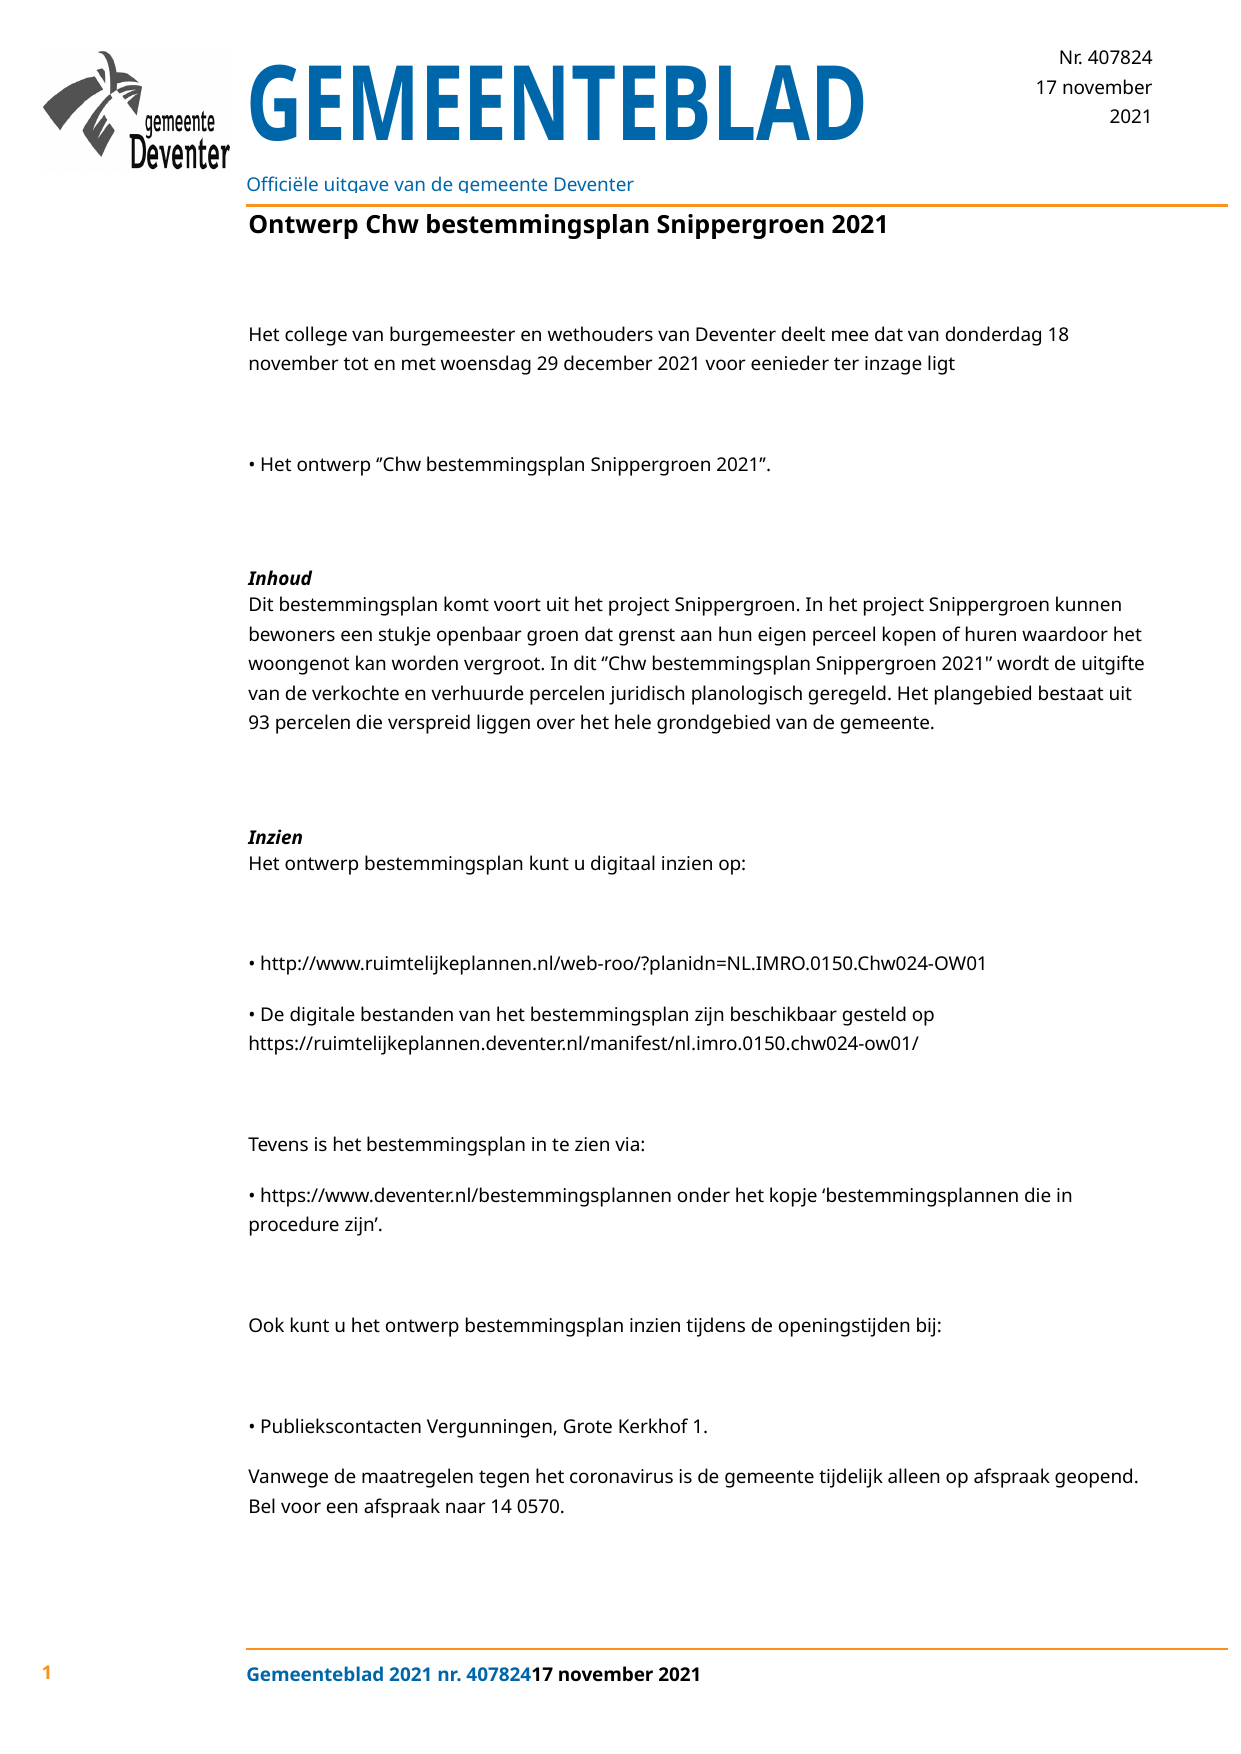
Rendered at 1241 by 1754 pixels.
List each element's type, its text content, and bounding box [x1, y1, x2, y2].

text • http://www.ruimtelijkeplannen.nl/web-roo/?planidn=NL.IMRO.0150.Chw024-OW01 [248, 951, 1152, 976]
text Ontwerp Chw bestemmingsplan Snippergroen 2021 [248, 207, 1152, 241]
text • Het ontwerp ‘’Chw bestemmingsplan Snippergroen 2021’’. [248, 451, 1152, 477]
text Inhoud [248, 566, 1152, 591]
text Ook kunt u het ontwerp bestemmingsplan inzien tijdens de openingstijden bij: [248, 1312, 1152, 1338]
text • Publiekscontacten Vergunningen, Grote Kerkhof 1. [248, 1413, 1152, 1439]
text Dit bestemmingsplan komt voort uit het project Snippergroen. In het project Snippergroen kunnen bewoners een stukje openbaar groen dat grenst aan hun eigen perceel kopen of huren waardoor het woongenot kan worden vergroot. In dit ‘’Chw bestemmingsplan Snippergroen 2021'’ wordt de uitgifte van de verkochte en verhuurde percelen juridisch planologisch geregeld. Het plangebied bestaat uit 93 percelen die verspreid liggen over het hele grondgebied van de gemeente. [248, 591, 1152, 735]
text Vanwege de maatregelen tegen het coronavirus is de gemeente tijdelijk alleen op afspraak geopend. Bel voor een afspraak naar 14 0570. [248, 1463, 1152, 1519]
text Het college van burgemeester en wethouders van Deventer deelt mee dat van donderdag 18 november tot en met woensdag 29 december 2021 voor eenieder ter inzage ligt [248, 321, 1152, 376]
text • De digitale bestanden van het bestemmingsplan zijn beschikbaar gesteld op https://ruimtelijkeplannen.deventer.nl/manifest/nl.imro.0150.chw024-ow01/ [248, 1001, 1152, 1056]
text Inzien [248, 824, 1152, 850]
picture [41, 47, 231, 172]
text • https://www.deventer.nl/bestemmingsplannen onder het kopje ‘bestemmingsplannen die in procedure zijn’. [248, 1182, 1152, 1237]
text Tevens is het bestemmingsplan in te zien via: [248, 1131, 1152, 1157]
text Het ontwerp bestemmingsplan kunt u digitaal inzien op: [248, 850, 1152, 875]
